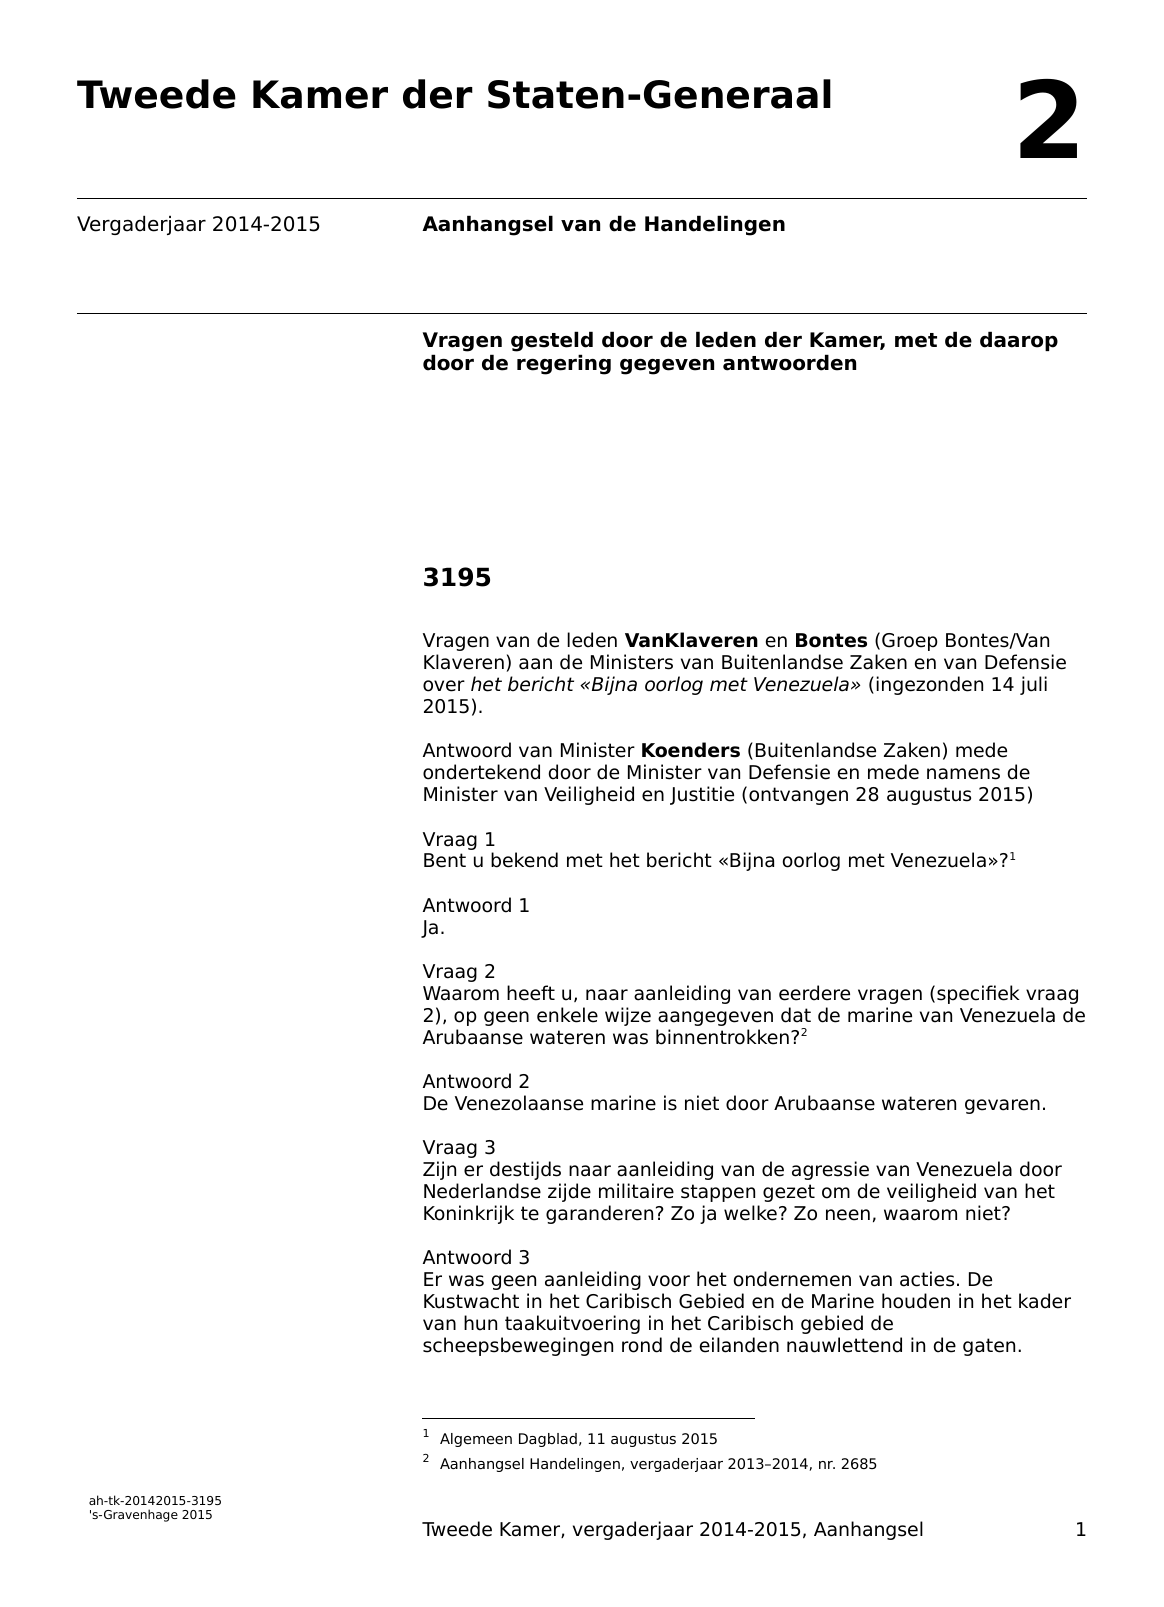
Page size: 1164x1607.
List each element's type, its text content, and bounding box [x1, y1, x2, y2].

text 3195 [422, 563, 1087, 592]
text De Venezolaanse marine is niet door Arubaanse wateren gevaren. [422, 1093, 1087, 1115]
text Bent u bekend met het bericht «Bijna oorlog met Venezuela»? [422, 850, 1087, 872]
text Antwoord 2 [422, 1071, 1087, 1093]
text Vraag 1 [422, 828, 1087, 850]
text Vragen van de leden VanKlaveren en Bontes (Groep Bontes/Van Klaveren) aan de Ministers van Buitenlandse Zaken en van Defensie over het bericht «Bijna oorlog met Venezuela» (ingezonden 14 juli 2015). [422, 630, 1087, 718]
text Zijn er destijds naar aanleiding van de agressie van Venezuela door Nederlandse zijde militaire stappen gezet om de veiligheid van het Koninkrijk te garanderen? Zo ja welke? Zo neen, waarom niet? [422, 1159, 1087, 1225]
text Er was geen aanleiding voor het ondernemen van acties. De Kustwacht in het Caribisch Gebied en de Marine houden in het kader van hun taakuitvoering in het Caribisch gebied de scheepsbewegingen rond de eilanden nauwlettend in de gaten. [422, 1269, 1087, 1357]
text Vraag 2 [422, 961, 1087, 983]
text Antwoord 1 [422, 894, 1087, 917]
text Antwoord van Minister Koenders (Buitenlandse Zaken) mede ondertekend door de Minister van Defensie en mede namens de Minister van Veiligheid en Justitie (ontvangen 28 augustus 2015) [422, 740, 1087, 806]
text Ja. [422, 917, 1087, 938]
text Waarom heeft u, naar aanleiding van eerdere vragen (specifiek vraag 2), op geen enkele wijze aangegeven dat de marine van Venezuela de Arubaanse wateren was binnentrokken? [422, 983, 1087, 1049]
table_cell Aanhangsel van de Handelingen [422, 199, 1087, 313]
table_header Tweede Kamer der Staten-Generaal [77, 59, 886, 198]
text ah-tk-20142015-3195 [88, 1494, 323, 1508]
table_header 2 [886, 59, 1087, 198]
text Algemeen Dagblad, 11 augustus 2015 [422, 1427, 1087, 1449]
text Antwoord 3 [422, 1247, 1087, 1269]
text Aanhangsel Handelingen, vergaderjaar 2013–2014, nr. 2685 [422, 1452, 1087, 1474]
text 's-Gravenhage 2015 [88, 1508, 323, 1522]
table_cell Vergaderjaar 2014-2015 [77, 199, 422, 313]
table_cell Vragen gesteld door de leden der Kamer, met de daarop door de regering gegeven antwoorden [422, 314, 1087, 375]
text Vraag 3 [422, 1137, 1087, 1159]
table_cell [77, 314, 422, 375]
